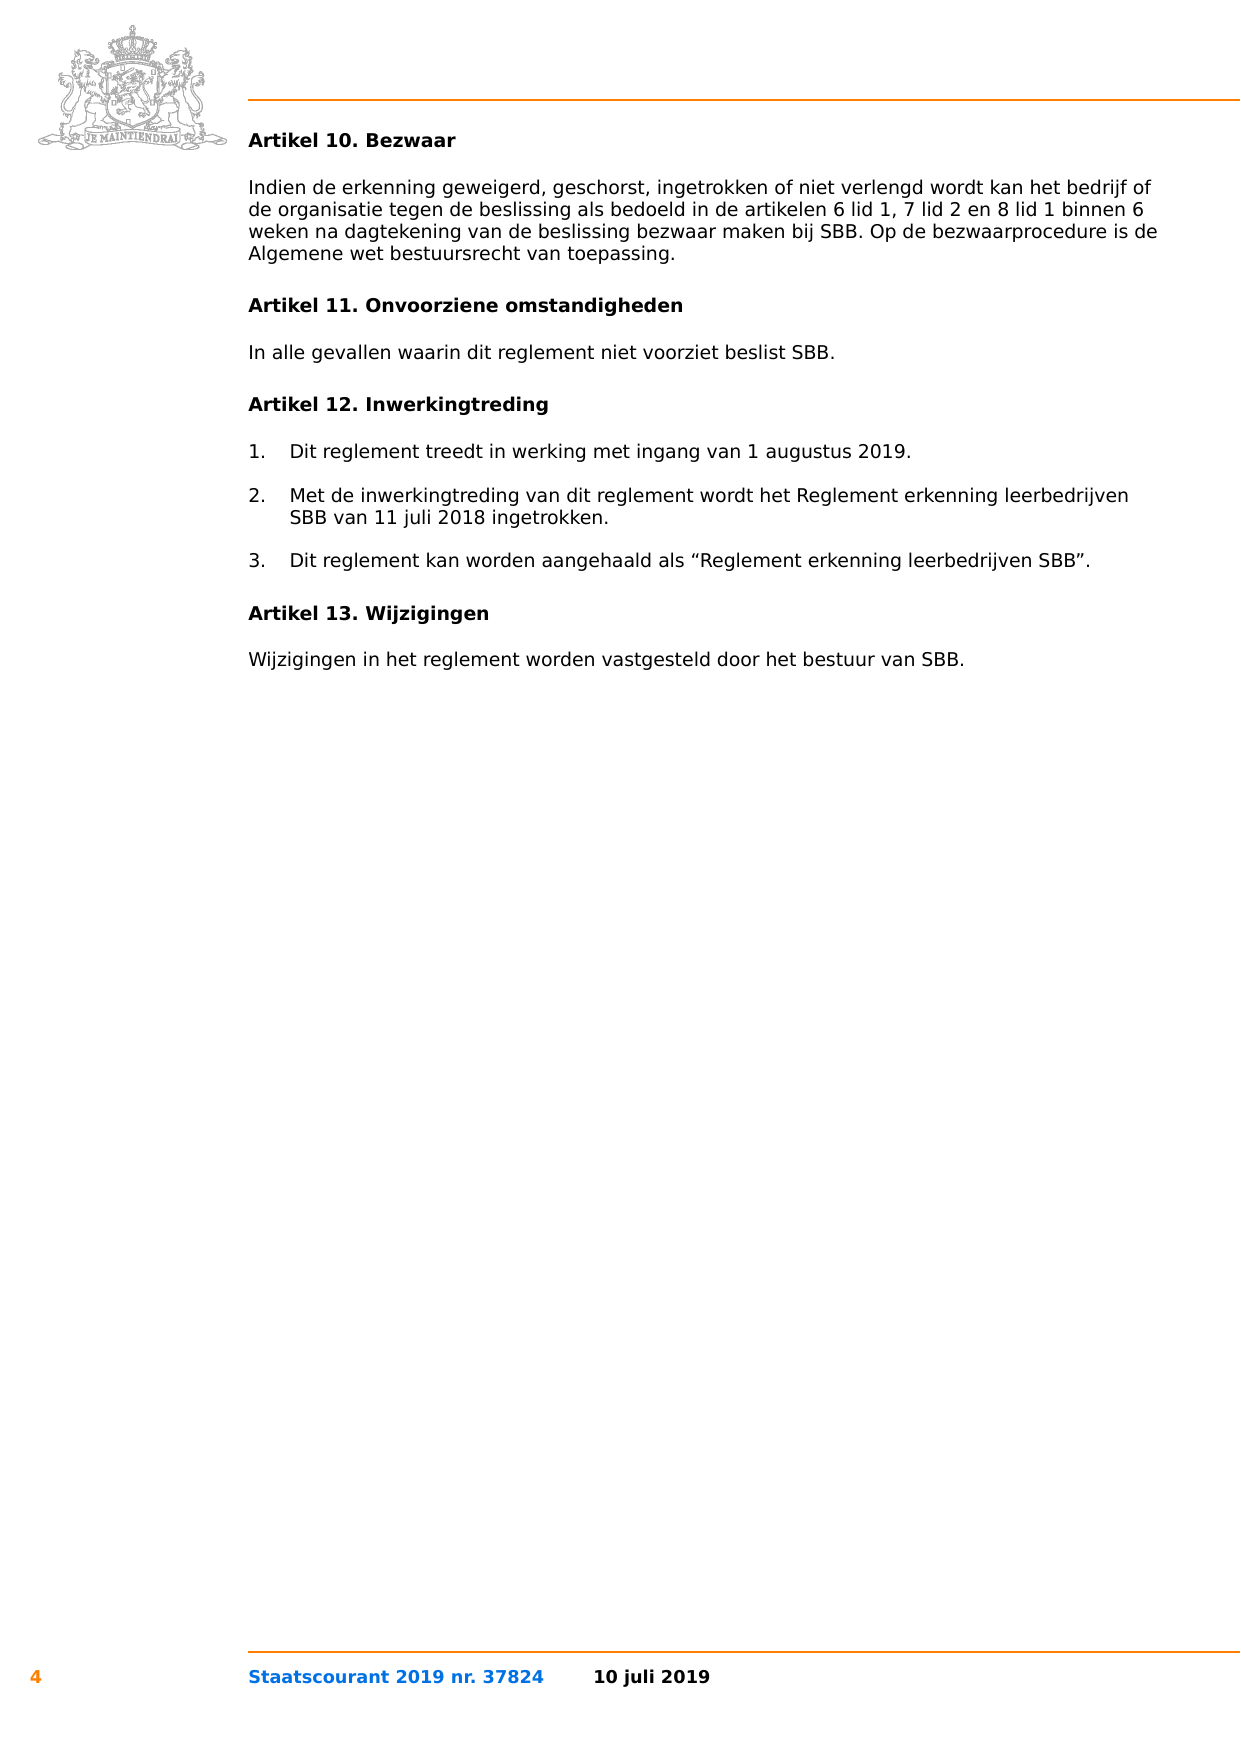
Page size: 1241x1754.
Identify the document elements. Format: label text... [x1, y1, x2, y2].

text In alle gevallen waarin dit reglement niet voorziet beslist SBB. [248, 342, 1163, 364]
text 2. Met de inwerkingtreding van dit reglement wordt het Reglement erkenning leerbedrijven SBB van 11 juli 2018 ingetrokken. [248, 484, 1163, 528]
subtitle Artikel 10. Bezwaar [248, 130, 1163, 152]
text Indien de erkenning geweigerd, geschorst, ingetrokken of niet verlengd wordt kan het bedrijf of de organisatie tegen de beslissing als bedoeld in de artikelen 6 lid 1, 7 lid 2 en 8 lid 1 binnen 6 weken na dagtekening van de beslissing bezwaar maken bij SBB. Op de bezwaarprocedure is de Algemene wet bestuursrecht van toepassing. [248, 177, 1163, 265]
subtitle Artikel 12. Inwerkingtreding [248, 394, 1163, 416]
picture [38, 25, 227, 150]
text 1. Dit reglement treedt in werking met ingang van 1 augustus 2019. [248, 441, 1163, 463]
subtitle Artikel 13. Wijzigingen [248, 602, 1163, 624]
text Wijzigingen in het reglement worden vastgesteld door het bestuur van SBB. [248, 649, 1163, 671]
subtitle Artikel 11. Onvoorziene omstandigheden [248, 295, 1163, 317]
text 3. Dit reglement kan worden aangehaald als “Reglement erkenning leerbedrijven SBB”. [248, 550, 1163, 572]
